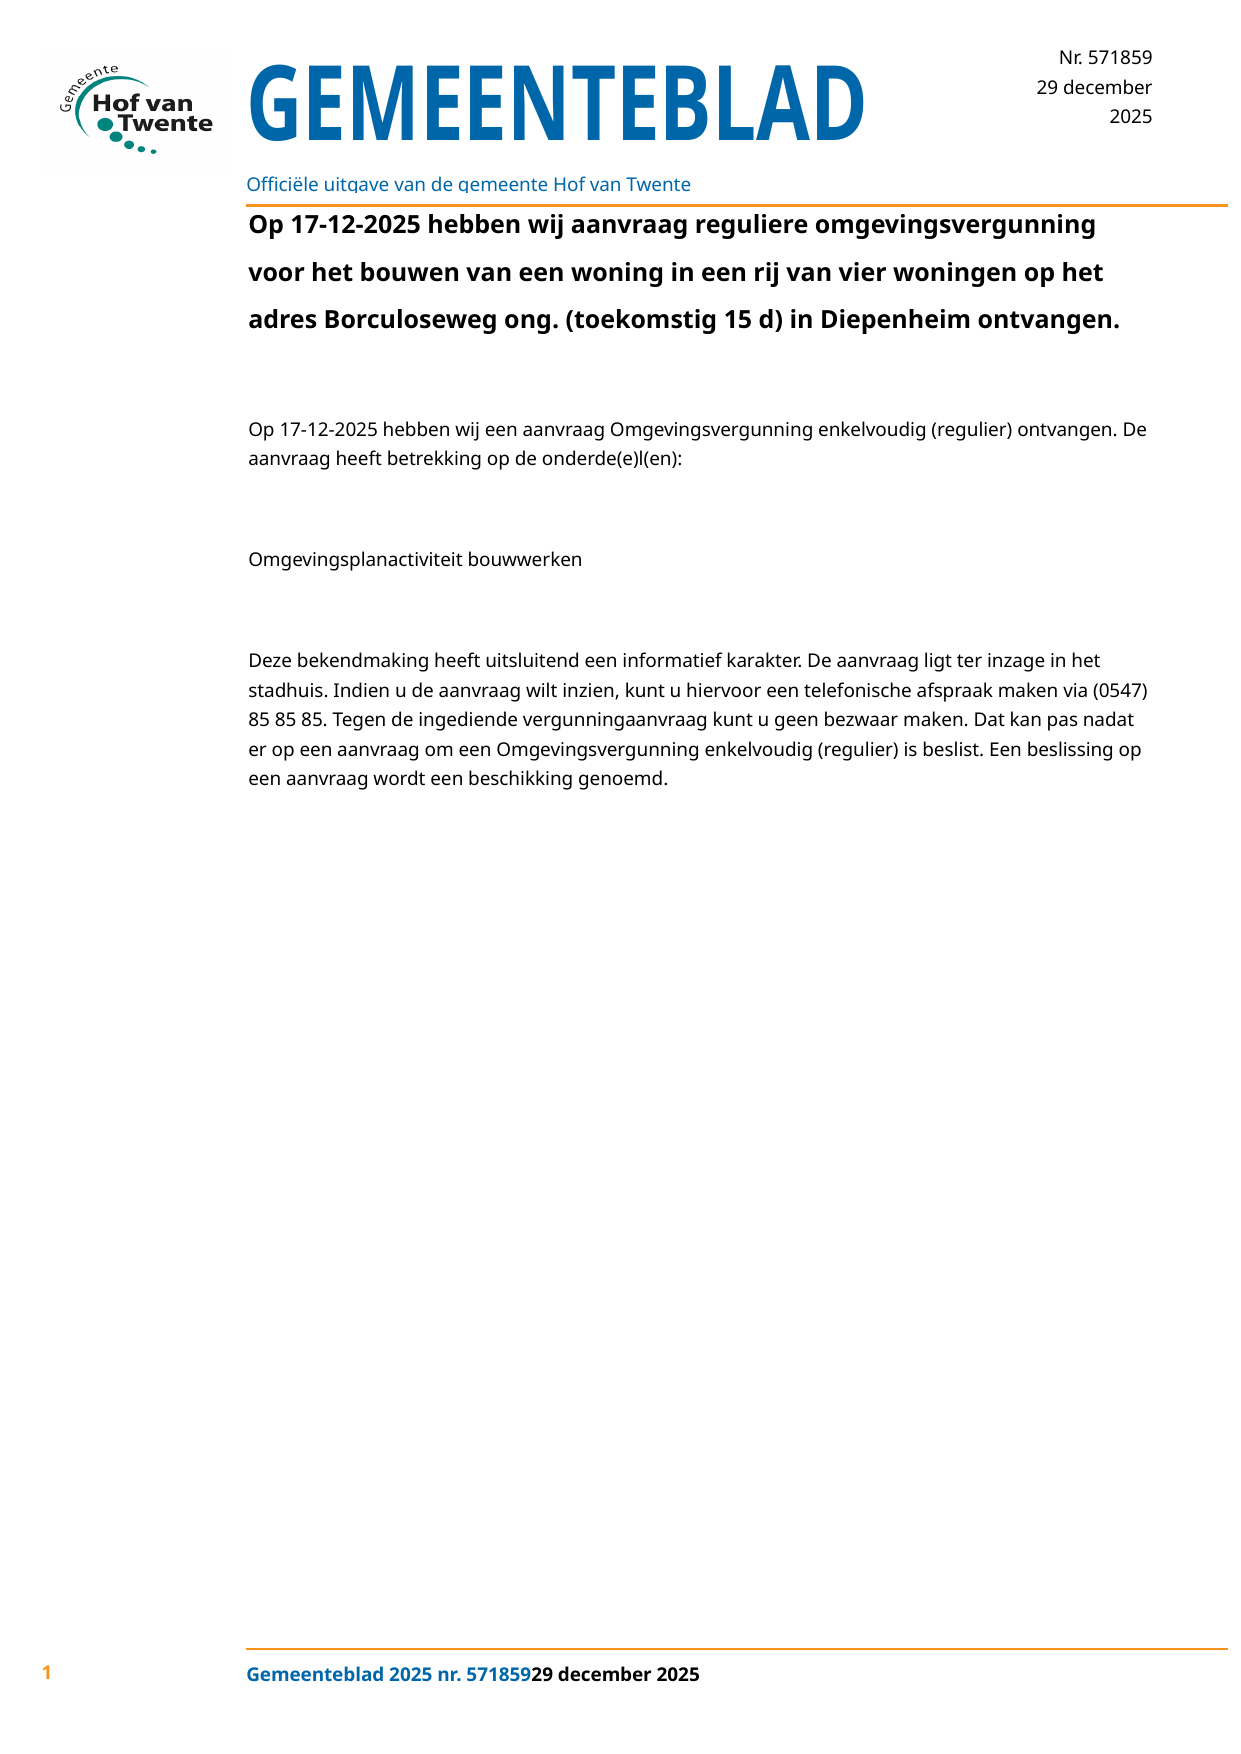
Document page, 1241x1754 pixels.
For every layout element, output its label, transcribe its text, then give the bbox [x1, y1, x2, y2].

text Omgevingsplanactiviteit bouwwerken [248, 546, 1152, 572]
text Op 17-12-2025 hebben wij een aanvraag Omgevingsvergunning enkelvoudig (regulier) ontvangen. De aanvraag heeft betrekking op de onderde(e)l(en): [248, 416, 1152, 471]
picture [41, 47, 231, 172]
text Deze bekendmaking heeft uitsluitend een informatief karakter. De aanvraag ligt ter inzage in het stadhuis. Indien u de aanvraag wilt inzien, kunt u hiervoor een telefonische afspraak maken via (0547) 85 85 85. Tegen de ingediende vergunningaanvraag kunt u geen bezwaar maken. Dat kan pas nadat er op een aanvraag om een Omgevingsvergunning enkelvoudig (regulier) is beslist. Een beslissing op een aanvraag wordt een beschikking genoemd. [248, 647, 1152, 791]
text Op 17-12-2025 hebben wij aanvraag reguliere omgevingsvergunning voor het bouwen van een woning in een rij van vier woningen op het adres Borculoseweg ong. (toekomstig 15 d) in Diepenheim ontvangen. [248, 207, 1152, 336]
